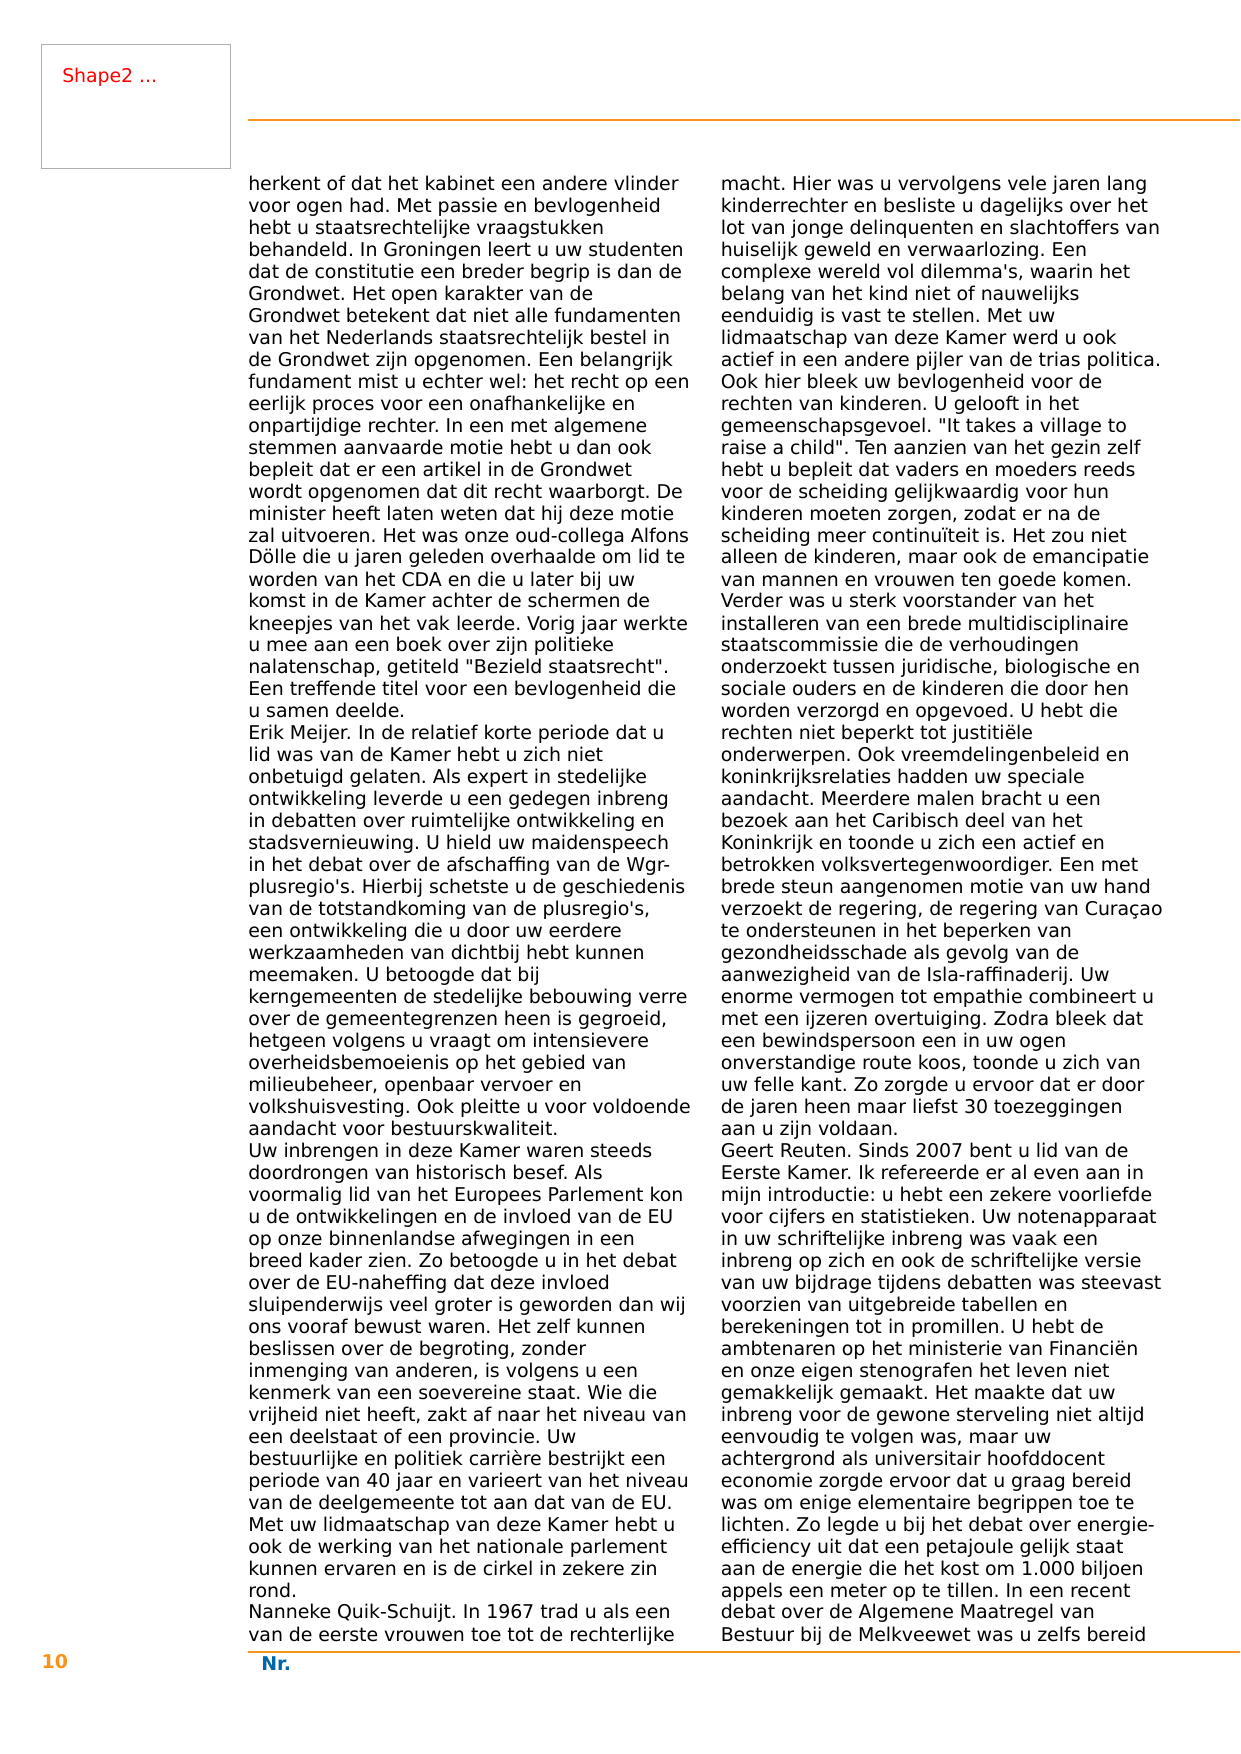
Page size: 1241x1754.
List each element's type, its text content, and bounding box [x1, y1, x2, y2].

text macht. Hier was u vervolgens vele jaren lang kinderrechter en besliste u dagelijks over het lot van jonge delinquenten en slachtoffers van huiselijk geweld en verwaarlozing. Een complexe wereld vol dilemma's, waarin het belang van het kind niet of nauwelijks eenduidig is vast te stellen. Met uw lidmaatschap van deze Kamer werd u ook actief in een andere pijler van de trias politica. Ook hier bleek uw bevlogenheid voor de rechten van kinderen. U gelooft in het gemeenschapsgevoel. "It takes a village to raise a child". Ten aanzien van het gezin zelf hebt u bepleit dat vaders en moeders reeds voor de scheiding gelijkwaardig voor hun kinderen moeten zorgen, zodat er na de scheiding meer continuïteit is. Het zou niet alleen de kinderen, maar ook de emancipatie van mannen en vrouwen ten goede komen. Verder was u sterk voorstander van het installeren van een brede multidisciplinaire staatscommissie die de verhoudingen onderzoekt tussen juridische, biologische en sociale ouders en de kinderen die door hen worden verzorgd en opgevoed. U hebt die rechten niet beperkt tot justitiële onderwerpen. Ook vreemdelingenbeleid en koninkrijksrelaties hadden uw speciale aandacht. Meerdere malen bracht u een bezoek aan het Caribisch deel van het Koninkrijk en toonde u zich een actief en betrokken volksvertegenwoordiger. Een met brede steun aangenomen motie van uw hand verzoekt de regering, de regering van Curaçao te ondersteunen in het beperken van gezondheidsschade als gevolg van de aanwezigheid van de Isla-raffinaderij. Uw enorme vermogen tot empathie combineert u met een ijzeren overtuiging. Zodra bleek dat een bewindspersoon een in uw ogen onverstandige route koos, toonde u zich van uw felle kant. Zo zorgde u ervoor dat er door de jaren heen maar liefst 30 toezeggingen aan u zijn voldaan. [721, 173, 1163, 1140]
text Erik Meijer. In de relatief korte periode dat u lid was van de Kamer hebt u zich niet onbetuigd gelaten. Als expert in stedelijke ontwikkeling leverde u een gedegen inbreng in debatten over ruimtelijke ontwikkeling en stadsvernieuwing. U hield uw maidenspeech in het debat over de afschaffing van de Wgr-plusregio's. Hierbij schetste u de geschiedenis van de totstandkoming van de plusregio's, een ontwikkeling die u door uw eerdere werkzaamheden van dichtbij hebt kunnen meemaken. U betoogde dat bij kerngemeenten de stedelijke bebouwing verre over de gemeentegrenzen heen is gegroeid, hetgeen volgens u vraagt om intensievere overheidsbemoeienis op het gebied van milieubeheer, openbaar vervoer en volkshuisvesting. Ook pleitte u voor voldoende aandacht voor bestuurskwaliteit. [248, 722, 691, 1140]
text Nanneke Quik-Schuijt. In 1967 trad u als een van de eerste vrouwen toe tot de rechterlijke [248, 1601, 691, 1645]
text Uw inbrengen in deze Kamer waren steeds doordrongen van historisch besef. Als voormalig lid van het Europees Parlement kon u de ontwikkelingen en de invloed van de EU op onze binnenlandse afwegingen in een breed kader zien. Zo betoogde u in het debat over de EU-naheffing dat deze invloed sluipenderwijs veel groter is geworden dan wij ons vooraf bewust waren. Het zelf kunnen beslissen over de begroting, zonder inmenging van anderen, is volgens u een kenmerk van een soevereine staat. Wie die vrijheid niet heeft, zakt af naar het niveau van een deelstaat of een provincie. Uw bestuurlijke en politiek carrière bestrijkt een periode van 40 jaar en varieert van het niveau van de deelgemeente tot aan dat van de EU. Met uw lidmaatschap van deze Kamer hebt u ook de werking van het nationale parlement kunnen ervaren en is de cirkel in zekere zin rond. [248, 1140, 691, 1601]
text Geert Reuten. Sinds 2007 bent u lid van de Eerste Kamer. Ik refereerde er al even aan in mijn introductie: u hebt een zekere voorliefde voor cijfers en statistieken. Uw notenapparaat in uw schriftelijke inbreng was vaak een inbreng op zich en ook de schriftelijke versie van uw bijdrage tijdens debatten was steevast voorzien van uitgebreide tabellen en berekeningen tot in promillen. U hebt de ambtenaren op het ministerie van Financiën en onze eigen stenografen het leven niet gemakkelijk gemaakt. Het maakte dat uw inbreng voor de gewone sterveling niet altijd eenvoudig te volgen was, maar uw achtergrond als universitair hoofddocent economie zorgde ervoor dat u graag bereid was om enige elementaire begrippen toe te lichten. Zo legde u bij het debat over energie-efficiency uit dat een petajoule gelijk staat aan de energie die het kost om 1.000 biljoen appels een meter op te tillen. In een recent debat over de Algemene Maatregel van Bestuur bij de Melkveewet was u zelfs bereid [721, 1140, 1163, 1645]
text herkent of dat het kabinet een andere vlinder voor ogen had. Met passie en bevlogenheid hebt u staatsrechtelijke vraagstukken behandeld. In Groningen leert u uw studenten dat de constitutie een breder begrip is dan de Grondwet. Het open karakter van de Grondwet betekent dat niet alle fundamenten van het Nederlands staatsrechtelijk bestel in de Grondwet zijn opgenomen. Een belangrijk fundament mist u echter wel: het recht op een eerlijk proces voor een onafhankelijke en onpartijdige rechter. In een met algemene stemmen aanvaarde motie hebt u dan ook bepleit dat er een artikel in de Grondwet wordt opgenomen dat dit recht waarborgt. De minister heeft laten weten dat hij deze motie zal uitvoeren. Het was onze oud-collega Alfons Dölle die u jaren geleden overhaalde om lid te worden van het CDA en die u later bij uw komst in de Kamer achter de schermen de kneepjes van het vak leerde. Vorig jaar werkte u mee aan een boek over zijn politieke nalatenschap, getiteld "Bezield staatsrecht". Een treffende titel voor een bevlogenheid die u samen deelde. [248, 173, 691, 722]
